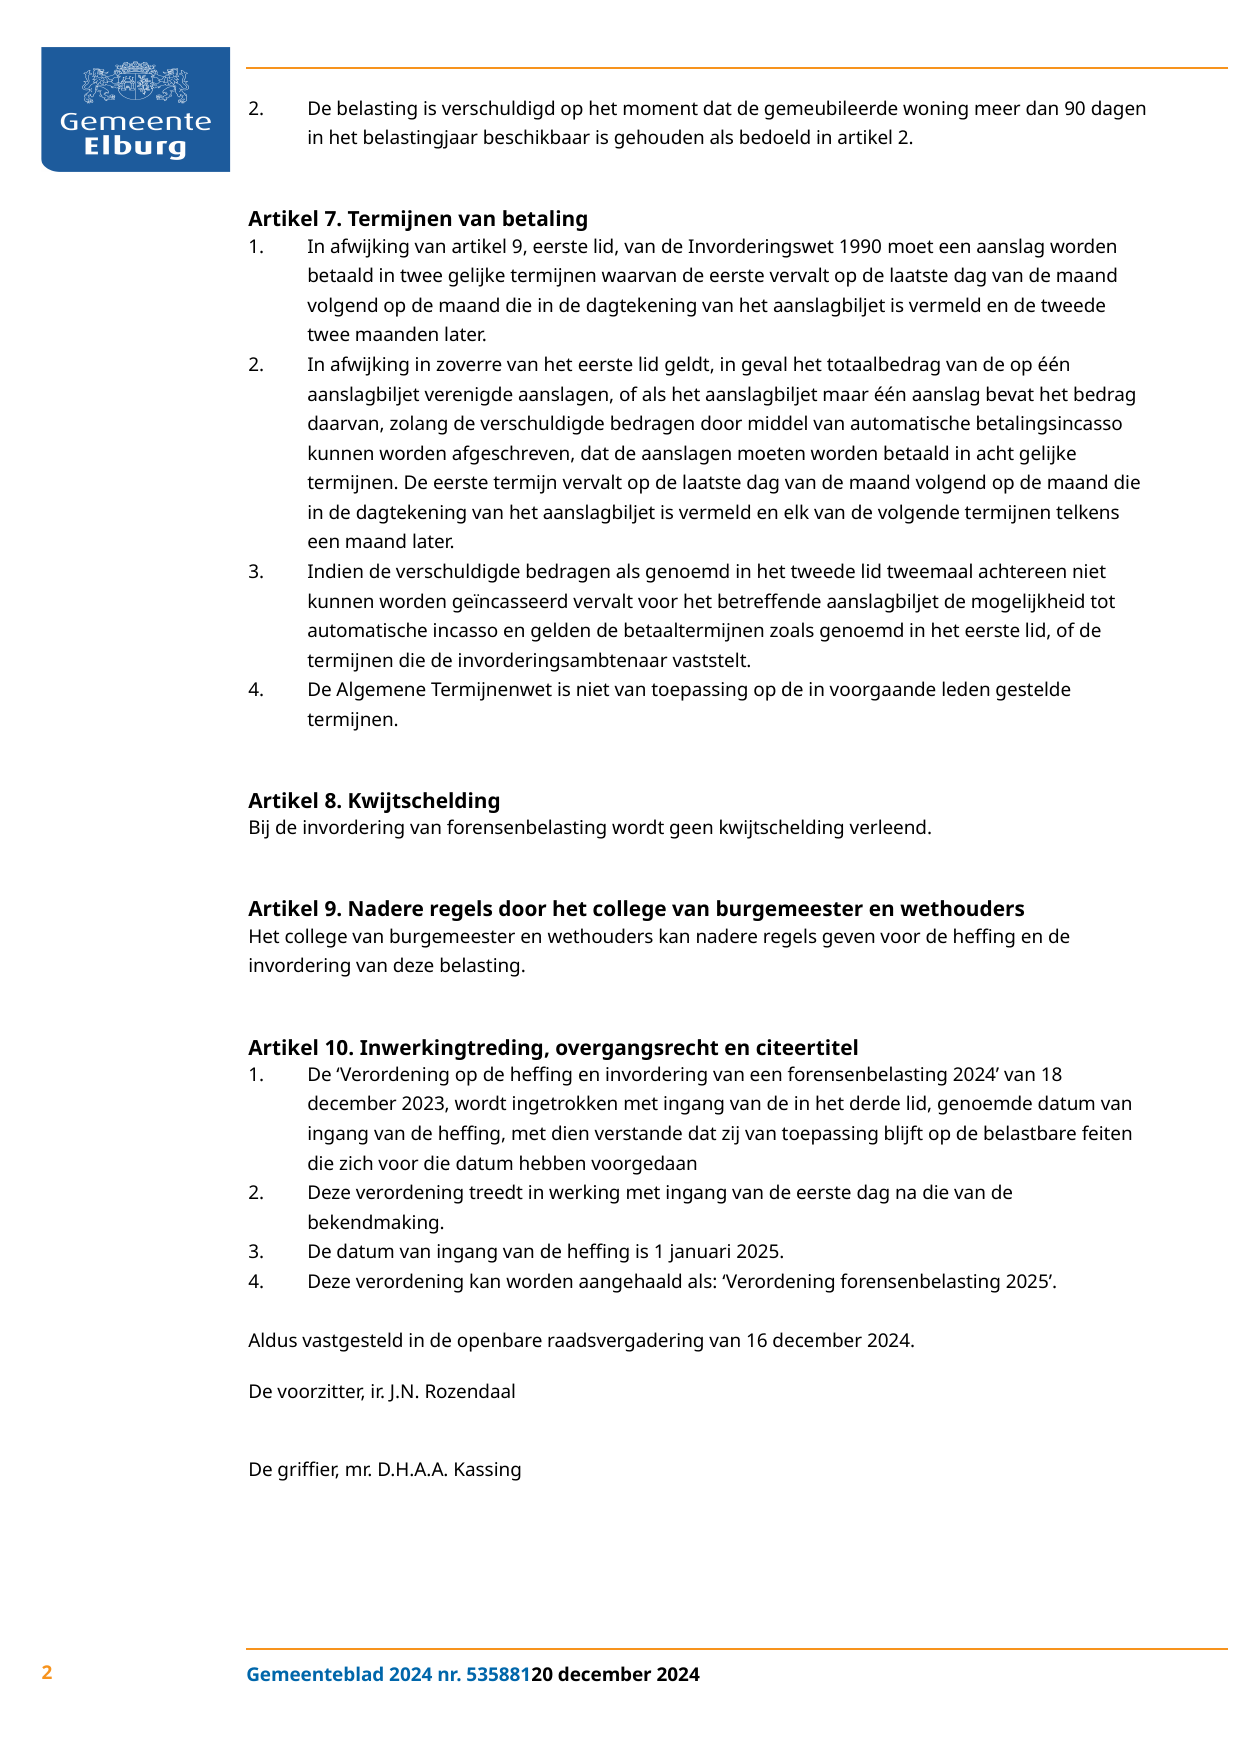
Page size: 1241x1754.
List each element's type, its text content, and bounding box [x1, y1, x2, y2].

text Aldus vastgesteld in de openbare raadsvergadering van 16 december 2024. [248, 1327, 1152, 1353]
text Artikel 7. Termijnen van betaling [248, 204, 1152, 233]
picture [41, 47, 231, 172]
list De datum van ingang van de heffing is 1 januari 2025. [248, 1238, 1152, 1264]
list De ‘Verordening op de heffing en invordering van een forensenbelasting 2024’ van 18 december 2023, wordt ingetrokken met ingang van de in het derde lid, genoemde datum van ingang van de heffing, met dien verstande dat zij van toepassing blijft op de belastbare feiten die zich voor die datum hebben voorgedaan [248, 1061, 1152, 1176]
list Indien de verschuldigde bedragen als genoemd in het tweede lid tweemaal achtereen niet kunnen worden geïncasseerd vervalt voor het betreffende aanslagbiljet de mogelijkheid tot automatische incasso en gelden de betaaltermijnen zoals genoemd in het eerste lid, of de termijnen die de invorderingsambtenaar vaststelt. [248, 558, 1152, 673]
text De griffier, mr. D.H.A.A. Kassing [248, 1456, 1152, 1482]
list In afwijking in zoverre van het eerste lid geldt, in geval het totaalbedrag van de op één aanslagbiljet verenigde aanslagen, of als het aanslagbiljet maar één aanslag bevat het bedrag daarvan, zolang de verschuldigde bedragen door middel van automatische betalingsincasso kunnen worden afgeschreven, dat de aanslagen moeten worden betaald in acht gelijke termijnen. De eerste termijn vervalt op de laatste dag van de maand volgend op de maand die in de dagtekening van het aanslagbiljet is vermeld en elk van de volgende termijnen telkens een maand later. [248, 351, 1152, 554]
list In afwijking van artikel 9, eerste lid, van de Invorderingswet 1990 moet een aanslag worden betaald in twee gelijke termijnen waarvan de eerste vervalt op de laatste dag van de maand volgend op de maand die in de dagtekening van het aanslagbiljet is vermeld en de tweede twee maanden later. [248, 233, 1152, 347]
text Artikel 9. Nadere regels door het college van burgemeester en wethouders [248, 894, 1152, 923]
text Artikel 10. Inwerkingtreding, overgangsrecht en citeertitel [248, 1033, 1152, 1061]
text Artikel 8. Kwijtschelding [248, 786, 1152, 814]
list Deze verordening treedt in werking met ingang van de eerste dag na die van de bekendmaking. [248, 1179, 1152, 1235]
text Het college van burgemeester en wethouders kan nadere regels geven voor de heffing en de invordering van deze belasting. [248, 923, 1152, 978]
text Bij de invordering van forensenbelasting wordt geen kwijtschelding verleend. [248, 814, 1152, 840]
text De voorzitter, ir. J.N. Rozendaal [248, 1379, 1152, 1404]
list Deze verordening kan worden aangehaald als: ‘Verordening forensenbelasting 2025’. [248, 1268, 1152, 1294]
list De belasting is verschuldigd op het moment dat de gemeubileerde woning meer dan 90 dagen in het belastingjaar beschikbaar is gehouden als bedoeld in artikel 2. [248, 95, 1152, 150]
list De Algemene Termijnenwet is niet van toepassing op de in voorgaande leden gestelde termijnen. [248, 677, 1152, 732]
